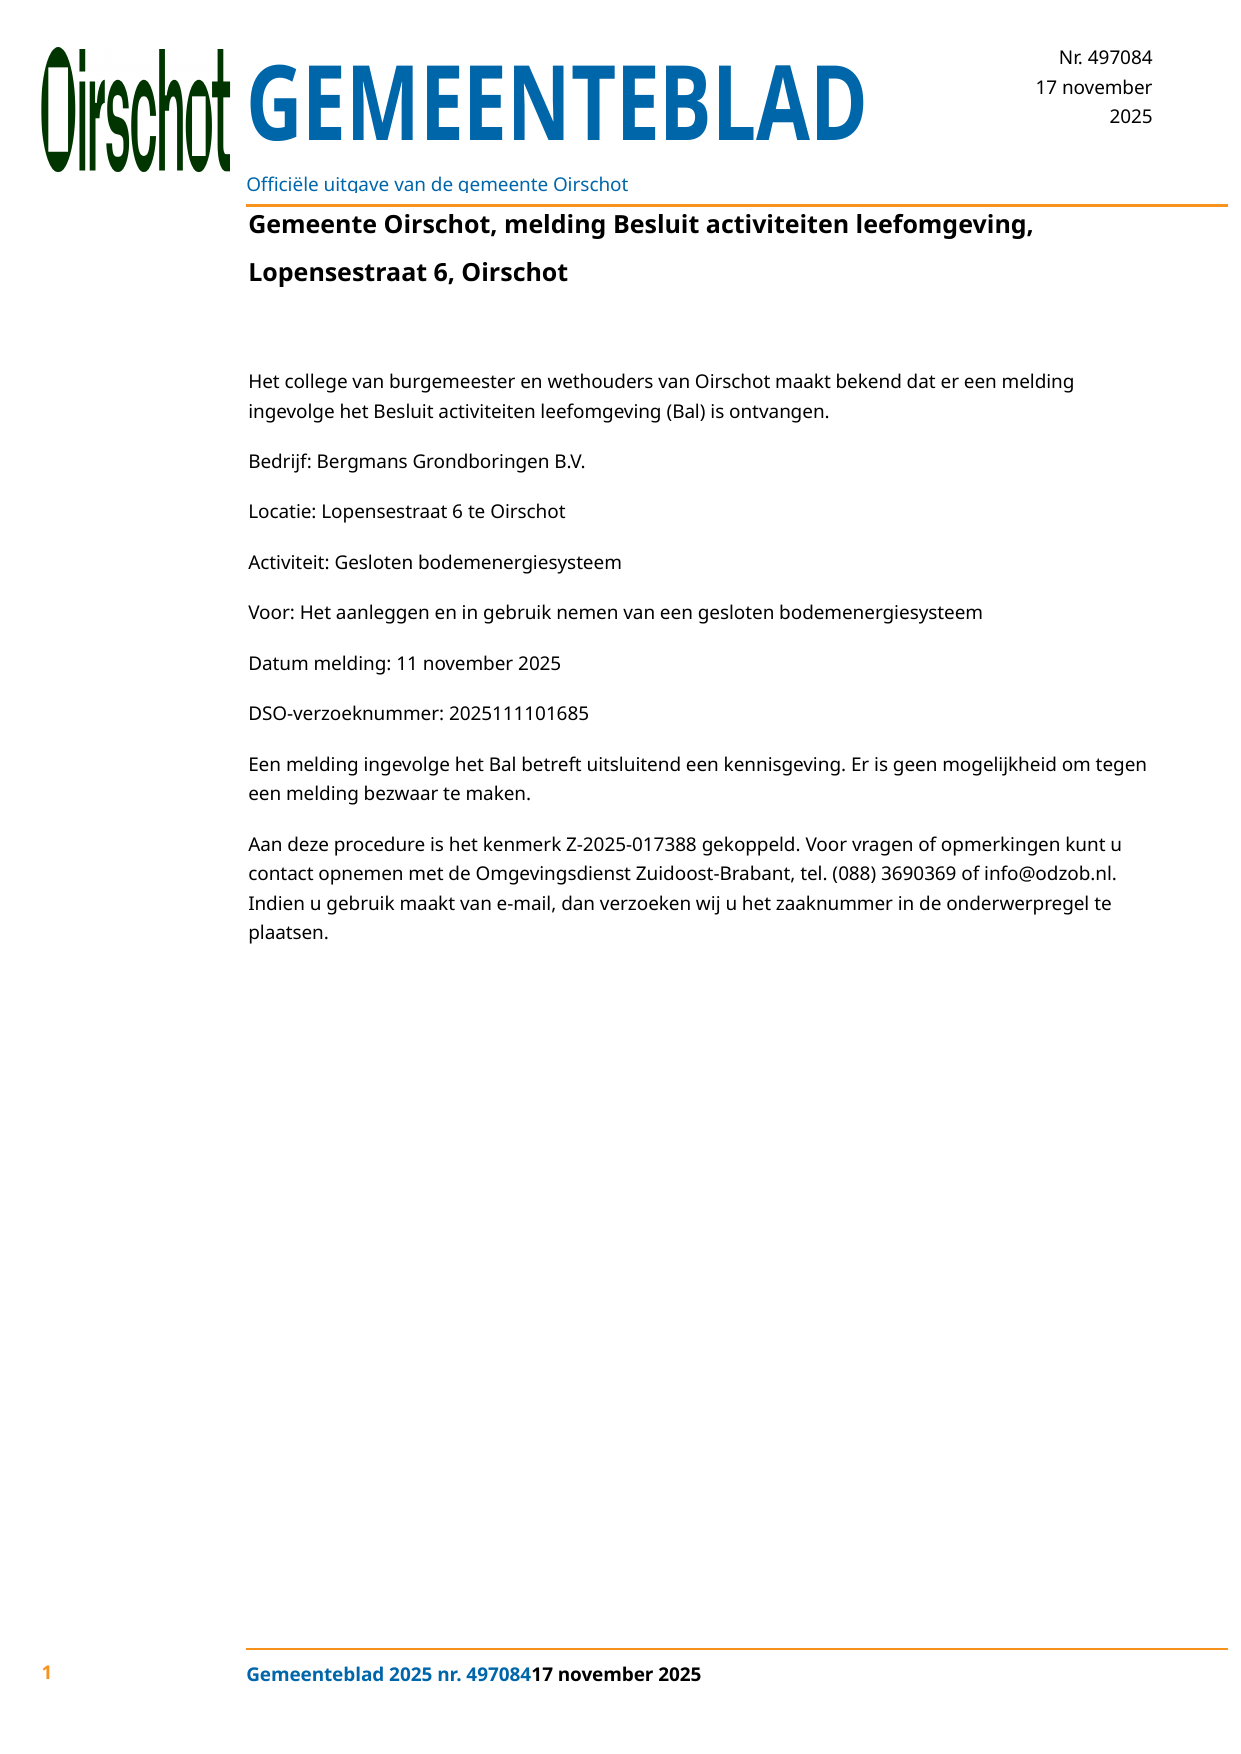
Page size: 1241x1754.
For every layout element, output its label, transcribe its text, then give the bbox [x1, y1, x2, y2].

text Datum melding: 11 november 2025 [248, 650, 1152, 676]
text DSO-verzoeknummer: 2025111101685 [248, 700, 1152, 726]
text Locatie: Lopensestraat 6 te Oirschot [248, 499, 1152, 524]
text Aan deze procedure is het kenmerk Z-2025-017388 gekoppeld. Voor vragen of opmerkingen kunt u contact opnemen met de Omgevingsdienst Zuidoost-Brabant, tel. (088) 3690369 of info@odzob.nl. Indien u gebruik maakt van e-mail, dan verzoeken wij u het zaaknummer in de onderwerpregel te plaatsen. [248, 831, 1152, 945]
text Bedrijf: Bergmans Grondboringen B.V. [248, 448, 1152, 474]
text Activiteit: Gesloten bodemenergiesysteem [248, 549, 1152, 575]
text Voor: Het aanleggen en in gebruik nemen van een gesloten bodemenergiesysteem [248, 599, 1152, 625]
picture [41, 47, 231, 172]
text Het college van burgemeester en wethouders van Oirschot maakt bekend dat er een melding ingevolge het Besluit activiteiten leefomgeving (Bal) is ontvangen. [248, 368, 1152, 424]
text Gemeente Oirschot, melding Besluit activiteiten leefomgeving, Lopensestraat 6, Oirschot [248, 207, 1152, 288]
text Een melding ingevolge het Bal betreft uitsluitend een kennisgeving. Er is geen mogelijkheid om tegen een melding bezwaar te maken. [248, 751, 1152, 806]
